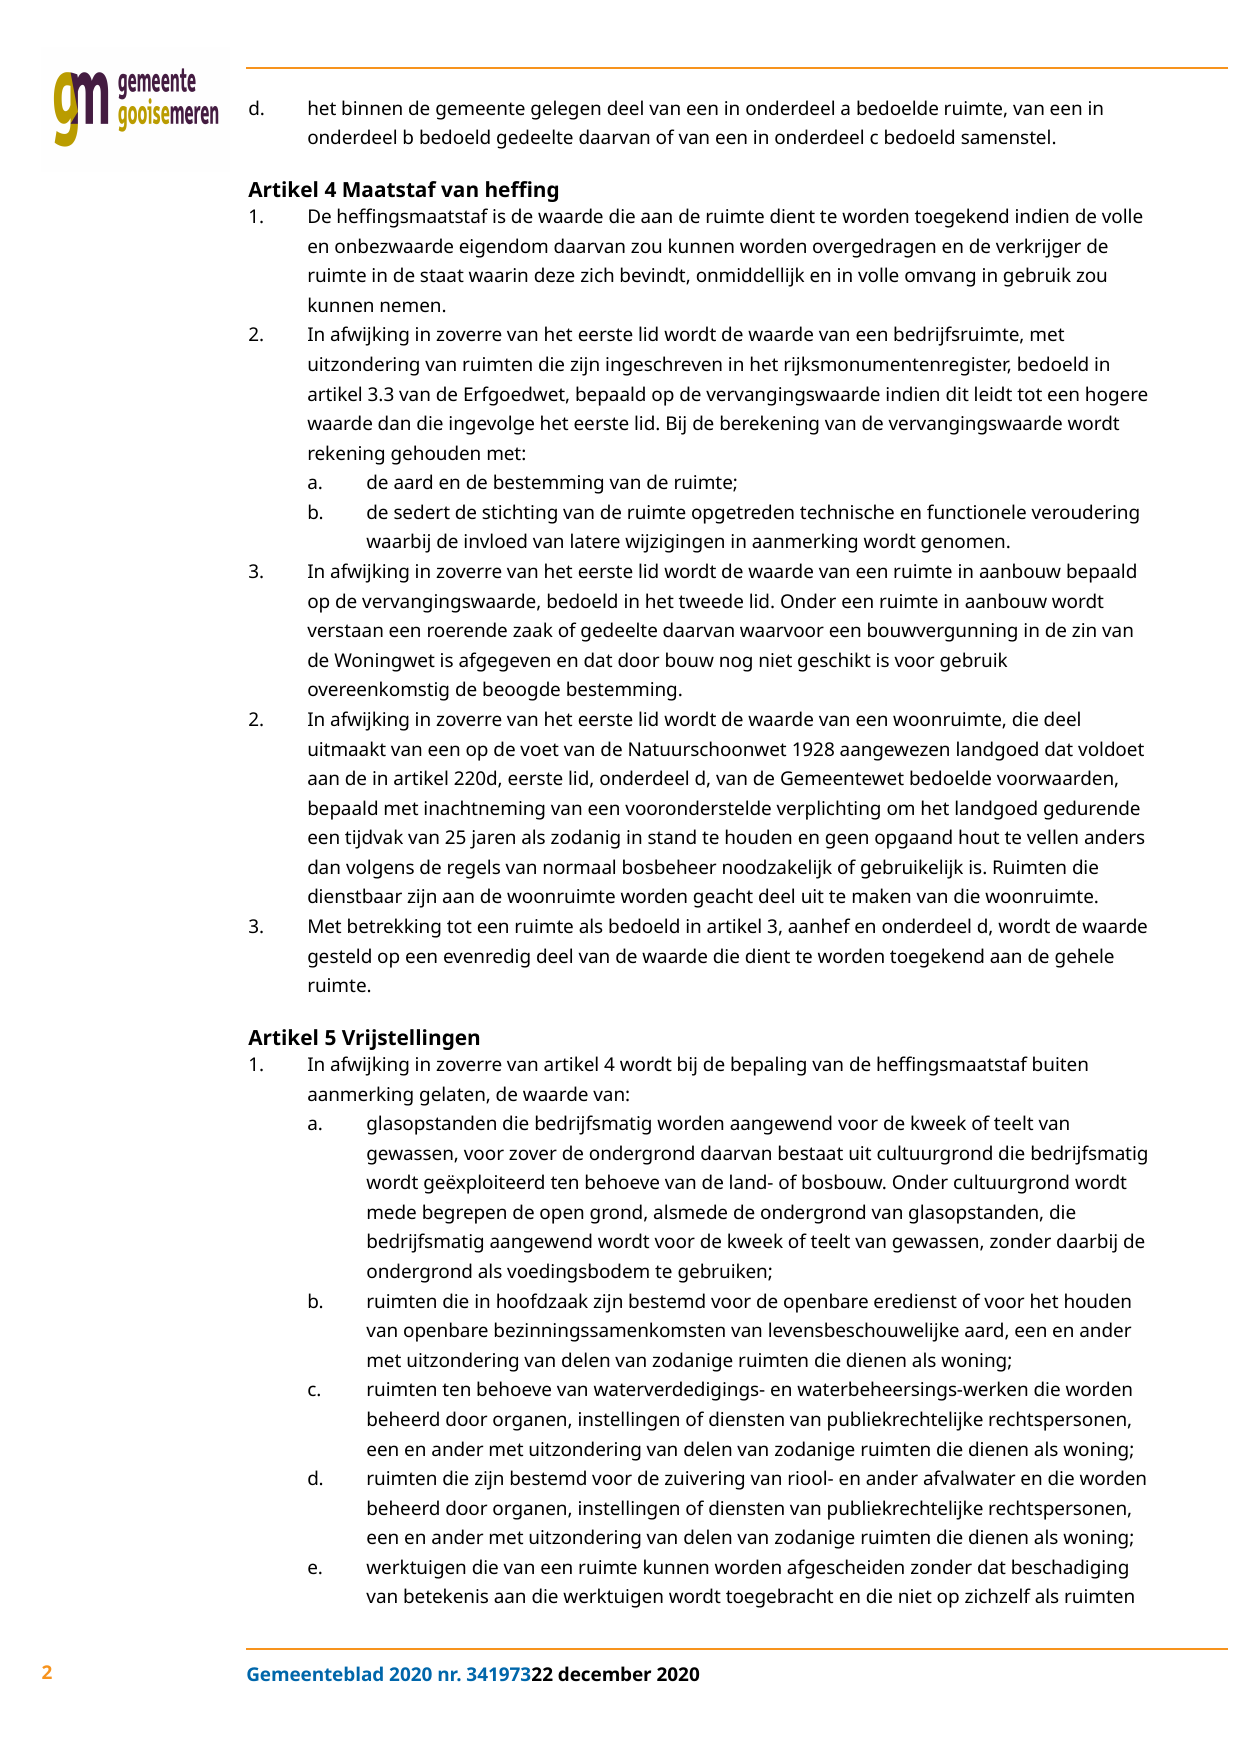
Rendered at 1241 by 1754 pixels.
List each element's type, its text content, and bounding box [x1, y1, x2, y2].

list De heffingsmaatstaf is de waarde die aan de ruimte dient te worden toegekend indien de volle en onbezwaarde eigendom daarvan zou kunnen worden overgedragen en de verkrijger de ruimte in de staat waarin deze zich bevindt, onmiddellijk en in volle omvang in gebruik zou kunnen nemen. [248, 203, 1152, 318]
picture [41, 47, 231, 172]
list het binnen de gemeente gelegen deel van een in onderdeel a bedoelde ruimte, van een in onderdeel b bedoeld gedeelte daarvan of van een in onderdeel c bedoeld samenstel. [248, 95, 1152, 150]
list In afwijking in zoverre van het eerste lid wordt de waarde van een woonruimte, die deel uitmaakt van een op de voet van de Natuurschoonwet 1928 aangewezen landgoed dat voldoet aan de in artikel 220d, eerste lid, onderdeel d, van de Gemeentewet bedoelde voorwaarden, bepaald met inachtneming van een vooronderstelde verplichting om het landgoed gedurende een tijdvak van 25 jaren als zodanig in stand te houden en geen opgaand hout te vellen anders dan volgens de regels van normaal bosbeheer noodzakelijk of gebruikelijk is. Ruimten die dienstbaar zijn aan de woonruimte worden geacht deel uit te maken van die woonruimte. [248, 706, 1152, 909]
list In afwijking in zoverre van het eerste lid wordt de waarde van een ruimte in aanbouw bepaald op de vervangingswaarde, bedoeld in het tweede lid. Onder een ruimte in aanbouw wordt verstaan een roerende zaak of gedeelte daarvan waarvoor een bouwvergunning in de zin van de Woningwet is afgegeven en dat door bouw nog niet geschikt is voor gebruik overeenkomstig de beoogde bestemming. [248, 558, 1152, 702]
list de sedert de stichting van de ruimte opgetreden technische en functionele veroudering waarbij de invloed van latere wijzigingen in aanmerking wordt genomen. [307, 499, 1152, 554]
list werktuigen die van een ruimte kunnen worden afgescheiden zonder dat beschadiging van betekenis aan die werktuigen wordt toegebracht en die niet op zichzelf als ruimten [307, 1554, 1152, 1609]
list In afwijking in zoverre van het eerste lid wordt de waarde van een bedrijfsruimte, met uitzondering van ruimten die zijn ingeschreven in het rijksmonumentenregister, bedoeld in artikel 3.3 van de Erfgoedwet, bepaald op de vervangingswaarde indien dit leidt tot een hogere waarde dan die ingevolge het eerste lid. Bij de berekening van de vervangingswaarde wordt rekening gehouden met: [248, 322, 1152, 466]
list ruimten die zijn bestemd voor de zuivering van riool- en ander afvalwater en die worden beheerd door organen, instellingen of diensten van publiekrechtelijke rechtspersonen, een en ander met uitzondering van delen van zodanige ruimten die dienen als woning; [307, 1465, 1152, 1550]
text Artikel 5 Vrijstellingen [248, 1023, 1152, 1051]
list In afwijking in zoverre van artikel 4 wordt bij de bepaling van de heffingsmaatstaf buiten aanmerking gelaten, de waarde van: [248, 1051, 1152, 1107]
list glasopstanden die bedrijfsmatig worden aangewend voor de kweek of teelt van gewassen, voor zover de ondergrond daarvan bestaat uit cultuurgrond die bedrijfsmatig wordt geëxploiteerd ten behoeve van de land- of bosbouw. Onder cultuurgrond wordt mede begrepen de open grond, alsmede de ondergrond van glasopstanden, die bedrijfsmatig aangewend wordt voor de kweek of teelt van gewassen, zonder daarbij de ondergrond als voedingsbodem te gebruiken; [307, 1110, 1152, 1284]
list ruimten ten behoeve van waterverdedigings- en waterbeheersings-werken die worden beheerd door organen, instellingen of diensten van publiekrechtelijke rechtspersonen, een en ander met uitzondering van delen van zodanige ruimten die dienen als woning; [307, 1377, 1152, 1462]
list ruimten die in hoofdzaak zijn bestemd voor de openbare eredienst of voor het houden van openbare bezinningssamenkomsten van levensbeschouwelijke aard, een en ander met uitzondering van delen van zodanige ruimten die dienen als woning; [307, 1288, 1152, 1373]
list Met betrekking tot een ruimte als bedoeld in artikel 3, aanhef en onderdeel d, wordt de waarde gesteld op een evenredig deel van de waarde die dient te worden toegekend aan de gehele ruimte. [248, 913, 1152, 998]
text Artikel 4 Maatstaf van heffing [248, 175, 1152, 203]
list de aard en de bestemming van de ruimte; [307, 469, 1152, 495]
